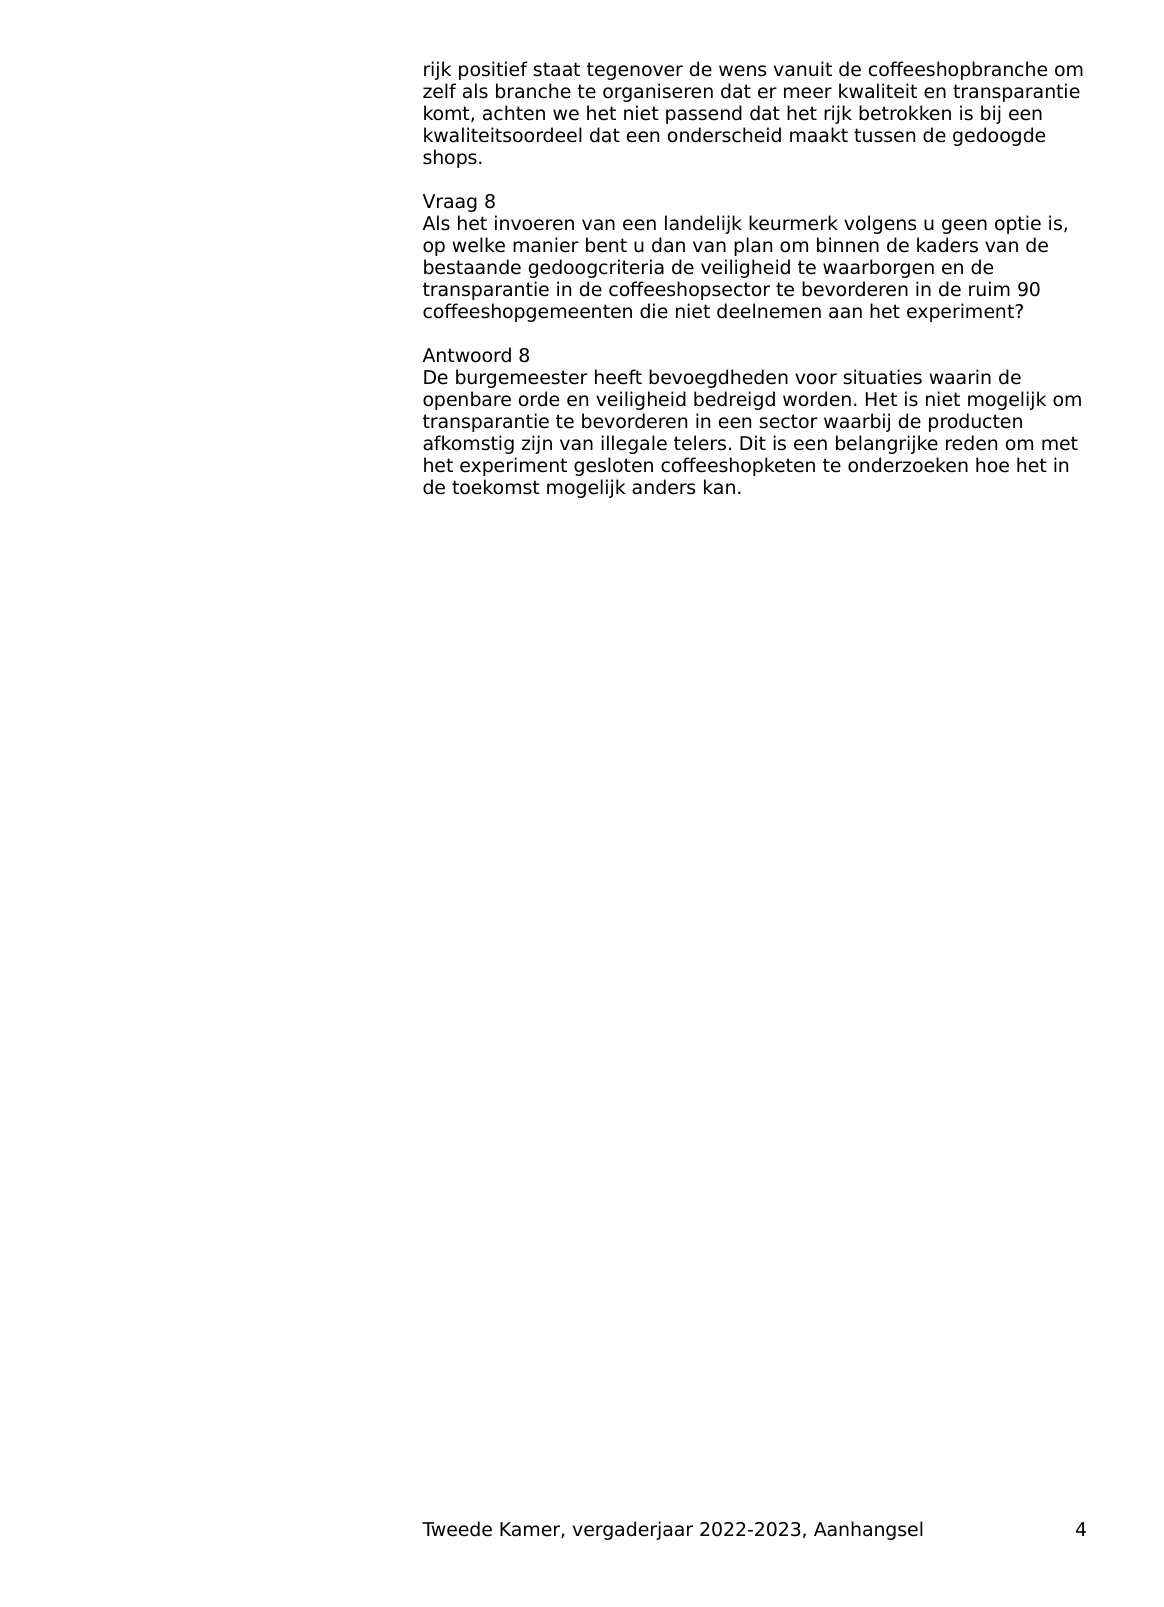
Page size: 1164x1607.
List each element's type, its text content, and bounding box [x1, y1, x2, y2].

text Antwoord 8 [422, 345, 1087, 367]
text Vraag 8 [422, 191, 1087, 213]
text Als het invoeren van een landelijk keurmerk volgens u geen optie is, op welke manier bent u dan van plan om binnen de kaders van de bestaande gedoogcriteria de veiligheid te waarborgen en de transparantie in de coffeeshopsector te bevorderen in de ruim 90 coffeeshopgemeenten die niet deelnemen aan het experiment? [422, 213, 1087, 323]
text De burgemeester heeft bevoegdheden voor situaties waarin de openbare orde en veiligheid bedreigd worden. Het is niet mogelijk om transparantie te bevorderen in een sector waarbij de producten afkomstig zijn van illegale telers. Dit is een belangrijke reden om met het experiment gesloten coffeeshopketen te onderzoeken hoe het in de toekomst mogelijk anders kan. [422, 367, 1087, 499]
text rijk positief staat tegenover de wens vanuit de coffeeshopbranche om zelf als branche te organiseren dat er meer kwaliteit en transparantie komt, achten we het niet passend dat het rijk betrokken is bij een kwaliteitsoordeel dat een onderscheid maakt tussen de gedoogde shops. [422, 59, 1087, 169]
